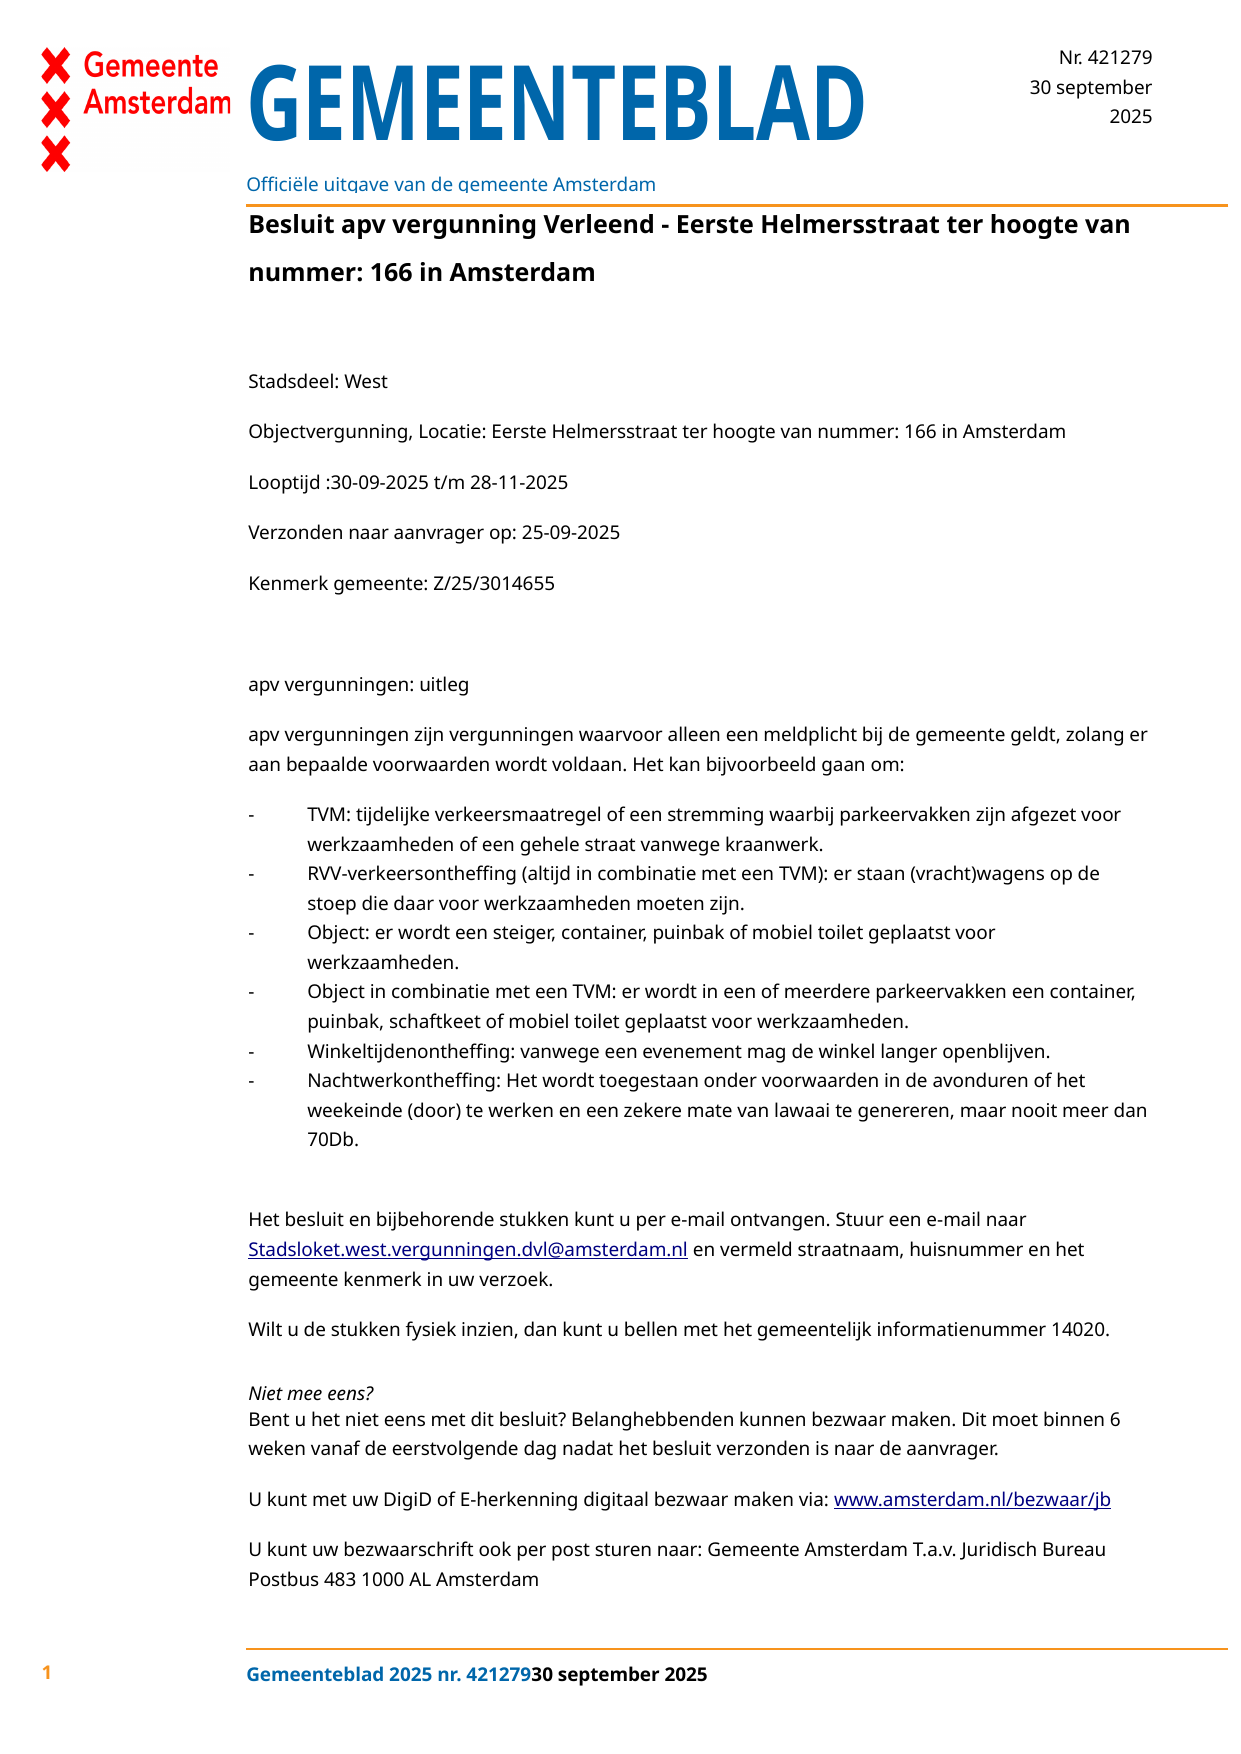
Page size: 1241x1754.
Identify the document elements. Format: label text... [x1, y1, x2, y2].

text Verzonden naar aanvrager op: 25-09-2025 [248, 519, 1152, 545]
list TVM: tijdelijke verkeersmaatregel of een stremming waarbij parkeervakken zijn afgezet voor werkzaamheden of een gehele straat vanwege kraanwerk. [248, 801, 1152, 857]
text Looptijd :30-09-2025 t/m 28-11-2025 [248, 469, 1152, 495]
text Wilt u de stukken fysiek inzien, dan kunt u bellen met het gemeentelijk informatienummer 14020. [248, 1316, 1152, 1342]
text Niet mee eens? [248, 1380, 1152, 1406]
text Objectvergunning, Locatie: Eerste Helmersstraat ter hoogte van nummer: 166 in Amsterdam [248, 419, 1152, 444]
text Het besluit en bijbehorende stukken kunt u per e-mail ontvangen. Stuur een e-mail naar Stadsloket.west.vergunningen.dvl@amsterdam.nl en vermeld straatnaam, huisnummer en het gemeente kenmerk in uw verzoek. [248, 1207, 1152, 1292]
list Nachtwerkontheffing: Het wordt toegestaan onder voorwaarden in de avonduren of het weekeinde (door) te werken en een zekere mate van lawaai te genereren, maar nooit meer dan 70Db. [248, 1067, 1152, 1152]
list Winkeltijdenontheffing: vanwege een evenement mag de winkel langer openblijven. [248, 1038, 1152, 1064]
text U kunt uw bezwaarschrift ook per post sturen naar: Gemeente Amsterdam T.a.v. Juridisch Bureau Postbus 483 1000 AL Amsterdam [248, 1536, 1152, 1592]
text apv vergunningen: uitleg [248, 671, 1152, 697]
list Object in combinatie met een TVM: er wordt in een of meerdere parkeervakken een container, puinbak, schaftkeet of mobiel toilet geplaatst voor werkzaamheden. [248, 979, 1152, 1034]
text Besluit apv vergunning Verleend - Eerste Helmersstraat ter hoogte van nummer: 166 in Amsterdam [248, 207, 1152, 288]
text Stadsdeel: West [248, 368, 1152, 394]
picture [41, 47, 231, 172]
text Kenmerk gemeente: Z/25/3014655 [248, 570, 1152, 596]
list RVV-verkeersontheffing (altijd in combinatie met een TVM): er staan (vracht)wagens op de stoep die daar voor werkzaamheden moeten zijn. [248, 860, 1152, 916]
text Bent u het niet eens met dit besluit? Belanghebbenden kunnen bezwaar maken. Dit moet binnen 6 weken vanaf de eerstvolgende dag nadat het besluit verzonden is naar de aanvrager. [248, 1406, 1152, 1461]
list Object: er wordt een steiger, container, puinbak of mobiel toilet geplaatst voor werkzaamheden. [248, 919, 1152, 975]
text U kunt met uw DigiD of E-herkenning digitaal bezwaar maken via: www.amsterdam.nl/bezwaar/jb [248, 1486, 1152, 1512]
text apv vergunningen zijn vergunningen waarvoor alleen een meldplicht bij de gemeente geldt, zolang er aan bepaalde voorwaarden wordt voldaan. Het kan bijvoorbeeld gaan om: [248, 721, 1152, 777]
